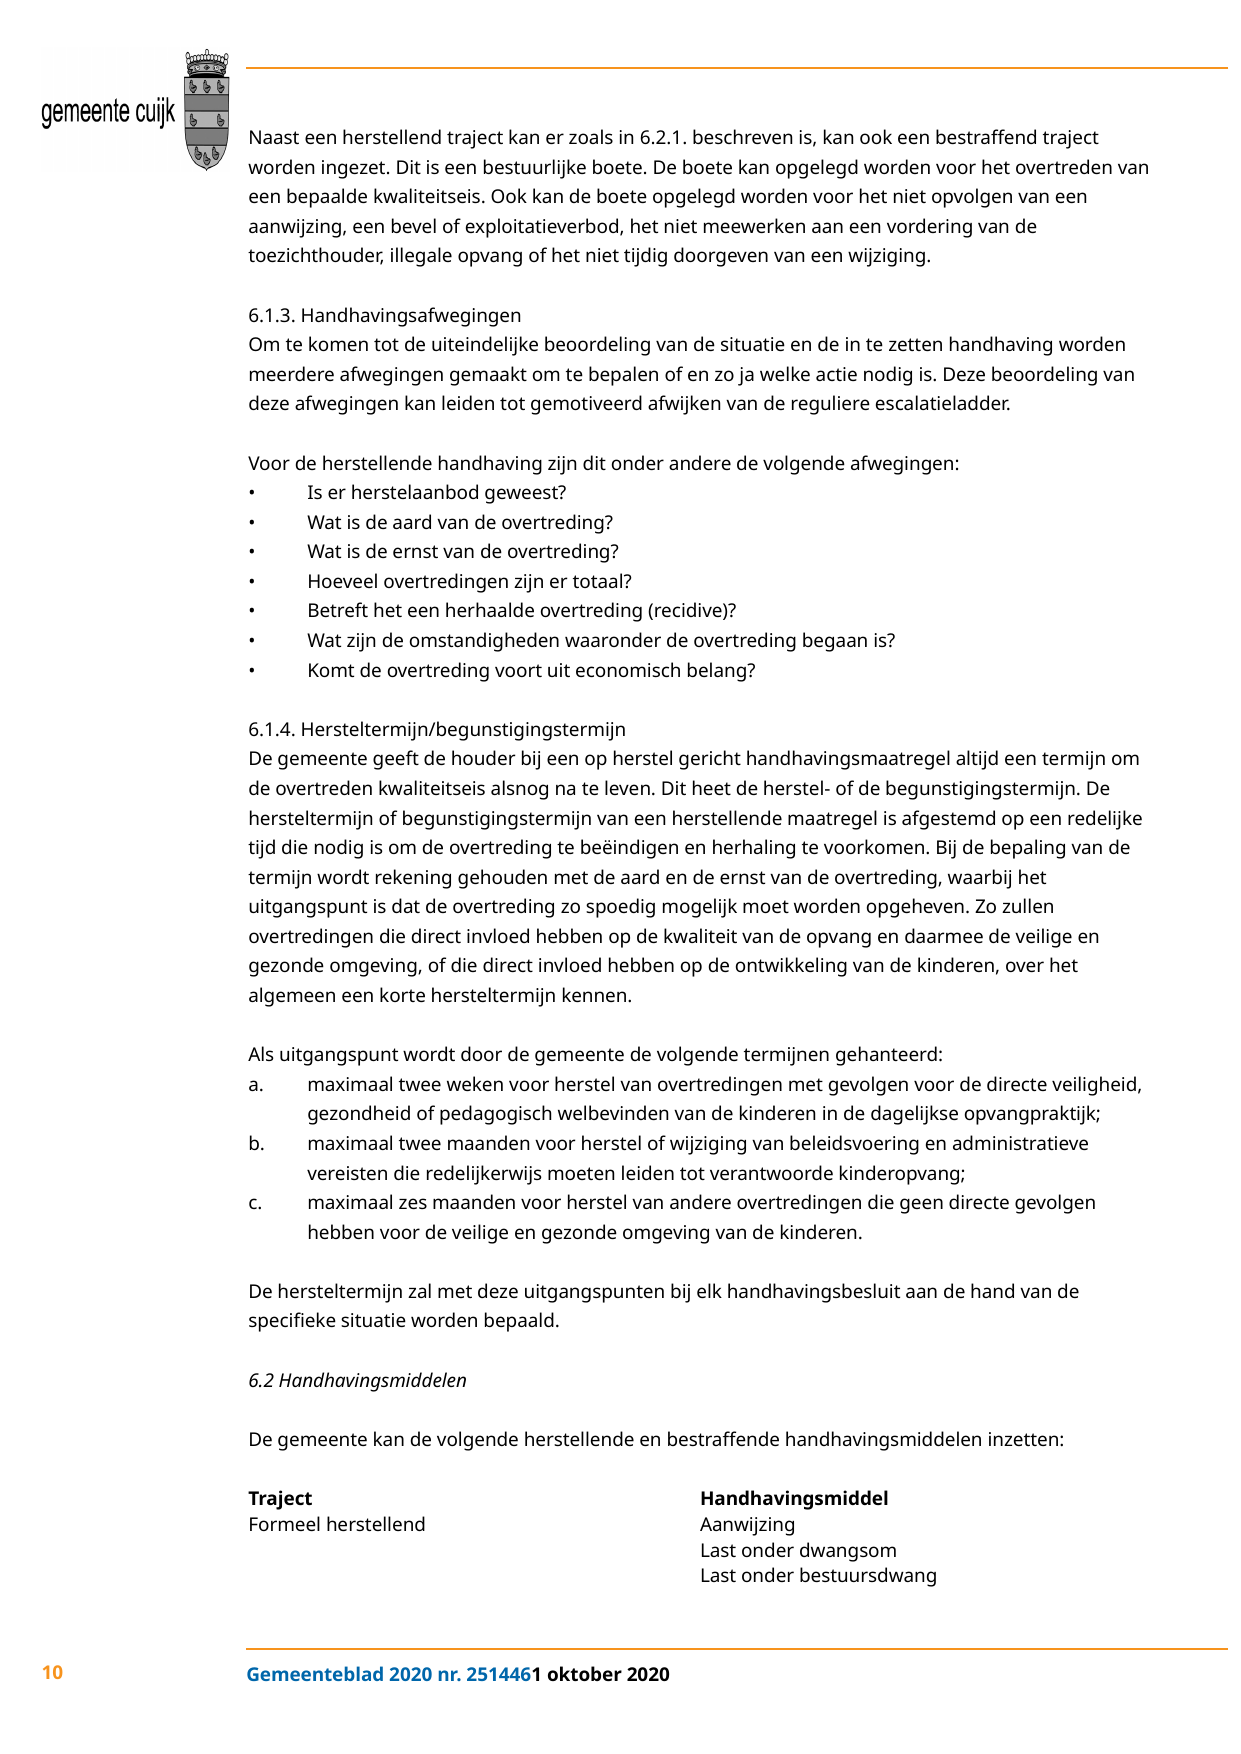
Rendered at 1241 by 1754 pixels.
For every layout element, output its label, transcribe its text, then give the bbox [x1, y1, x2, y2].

text Om te komen tot de uiteindelijke beoordeling van de situatie en de in te zetten handhaving worden meerdere afwegingen gemaakt om te bepalen of en zo ja welke actie nodig is. Deze beoordeling van deze afwegingen kan leiden tot gemotiveerd afwijken van de reguliere escalatieladder. [248, 331, 1152, 416]
list Is er herstelaanbod geweest? [248, 479, 1152, 505]
text 6.1.4. Hersteltermijn/begunstigingstermijn [248, 716, 1152, 742]
table_cell [248, 1537, 700, 1562]
table_header Handhavingsmiddel [700, 1485, 1152, 1511]
list Wat zijn de omstandigheden waaronder de overtreding begaan is? [248, 627, 1152, 653]
table_cell Last onder bestuursdwang [700, 1563, 1152, 1588]
table_cell [248, 1563, 700, 1588]
table_cell Formeel herstellend [248, 1511, 700, 1537]
list Hoeveel overtredingen zijn er totaal? [248, 568, 1152, 594]
text 6.2 Handhavingsmiddelen [248, 1367, 1152, 1393]
text De gemeente geeft de houder bij een op herstel gericht handhavingsmaatregel altijd een termijn om de overtreden kwaliteitseis alsnog na te leven. Dit heet de herstel- of de begunstigingstermijn. De hersteltermijn of begunstigingstermijn van een herstellende maatregel is afgestemd op een redelijke tijd die nodig is om de overtreding te beëindigen en herhaling te voorkomen. Bij de bepaling van de termijn wordt rekening gehouden met de aard en de ernst van de overtreding, waarbij het uitgangspunt is dat de overtreding zo spoedig mogelijk moet worden opgeheven. Zo zullen overtredingen die direct invloed hebben op de kwaliteit van de opvang en daarmee de veilige en gezonde omgeving, of die direct invloed hebben op de ontwikkeling van de kinderen, over het algemeen een korte hersteltermijn kennen. [248, 746, 1152, 1008]
text 6.1.3. Handhavingsafwegingen [248, 302, 1152, 328]
text Voor de herstellende handhaving zijn dit onder andere de volgende afwegingen: [248, 450, 1152, 476]
list Komt de overtreding voort uit economisch belang? [248, 657, 1152, 683]
list maximaal twee maanden voor herstel of wijziging van beleidsvoering en administratieve vereisten die redelijkerwijs moeten leiden tot verantwoorde kinderopvang; [248, 1130, 1152, 1186]
list maximaal zes maanden voor herstel van andere overtredingen die geen directe gevolgen hebben voor de veilige en gezonde omgeving van de kinderen. [248, 1189, 1152, 1245]
text De hersteltermijn zal met deze uitgangspunten bij elk handhavingsbesluit aan de hand van de specifieke situatie worden bepaald. [248, 1278, 1152, 1333]
table_header Traject [248, 1485, 700, 1511]
list Wat is de aard van de overtreding? [248, 509, 1152, 535]
list Wat is de ernst van de overtreding? [248, 538, 1152, 564]
text Als uitgangspunt wordt door de gemeente de volgende termijnen gehanteerd: [248, 1041, 1152, 1067]
text Naast een herstellend traject kan er zoals in 6.2.1. beschreven is, kan ook een bestraffend traject worden ingezet. Dit is een bestuurlijke boete. De boete kan opgelegd worden voor het overtreden van een bepaalde kwaliteitseis. Ook kan de boete opgelegd worden voor het niet opvolgen van een aanwijzing, een bevel of exploitatieverbod, het niet meewerken aan een vordering van de toezichthouder, illegale opvang of het niet tijdig doorgeven van een wijziging. [248, 124, 1152, 268]
table_cell Last onder dwangsom [700, 1537, 1152, 1562]
text De gemeente kan de volgende herstellende en bestraffende handhavingsmiddelen inzetten: [248, 1426, 1152, 1452]
list Betreft het een herhaalde overtreding (recidive)? [248, 598, 1152, 623]
table_cell Aanwijzing [700, 1511, 1152, 1537]
picture [41, 47, 231, 172]
list maximaal twee weken voor herstel van overtredingen met gevolgen voor de directe veiligheid, gezondheid of pedagogisch welbevinden van de kinderen in de dagelijkse opvangpraktijk; [248, 1071, 1152, 1126]
